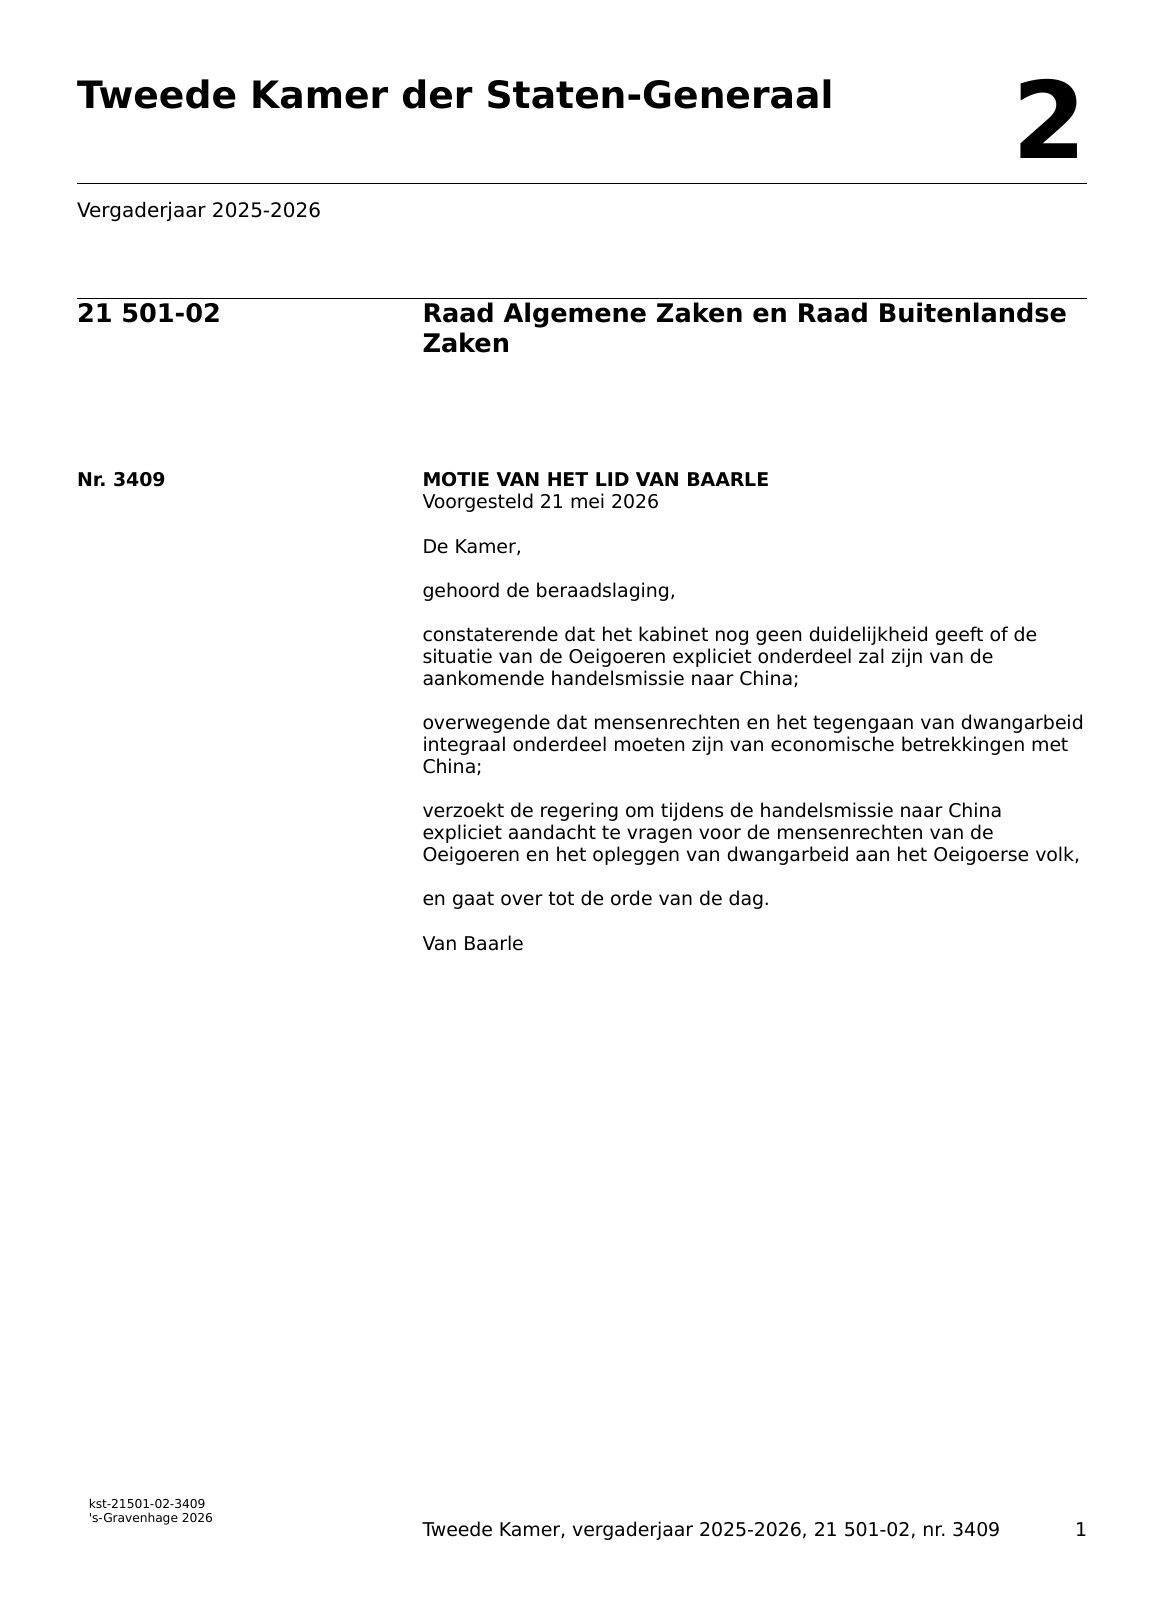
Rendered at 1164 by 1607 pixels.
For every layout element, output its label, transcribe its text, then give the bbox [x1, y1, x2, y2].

text Voorgesteld 21 mei 2026 [422, 491, 1087, 513]
text verzoekt de regering om tijdens de handelsmissie naar China expliciet aandacht te vragen voor de mensenrechten van de Oeigoeren en het opleggen van dwangarbeid aan het Oeigoerse volk, [422, 800, 1087, 866]
table_header Tweede Kamer der Staten-Generaal [77, 59, 886, 183]
text kst-21501-02-3409 [88, 1497, 323, 1511]
subtitle Nr. 3409 MOTIE VAN HET LID VAN BAARLE [77, 469, 1087, 491]
text overwegende dat mensenrechten en het tegengaan van dwangarbeid integraal onderdeel moeten zijn van economische betrekkingen met China; [422, 712, 1087, 778]
text 's-Gravenhage 2026 [88, 1511, 323, 1525]
text en gaat over tot de orde van de dag. [422, 888, 1087, 910]
table_cell Vergaderjaar 2025-2026 [77, 184, 1087, 298]
text constaterende dat het kabinet nog geen duidelijkheid geeft of de situatie van de Oeigoeren expliciet onderdeel zal zijn van de aankomende handelsmissie naar China; [422, 624, 1087, 690]
text gehoord de beraadslaging, [422, 580, 1087, 602]
text Van Baarle [422, 932, 1087, 954]
text De Kamer, [422, 536, 1087, 557]
subtitle 21 501-02 Raad Algemene Zaken en Raad Buitenlandse Zaken [77, 299, 1087, 358]
table_header 2 [886, 59, 1087, 183]
